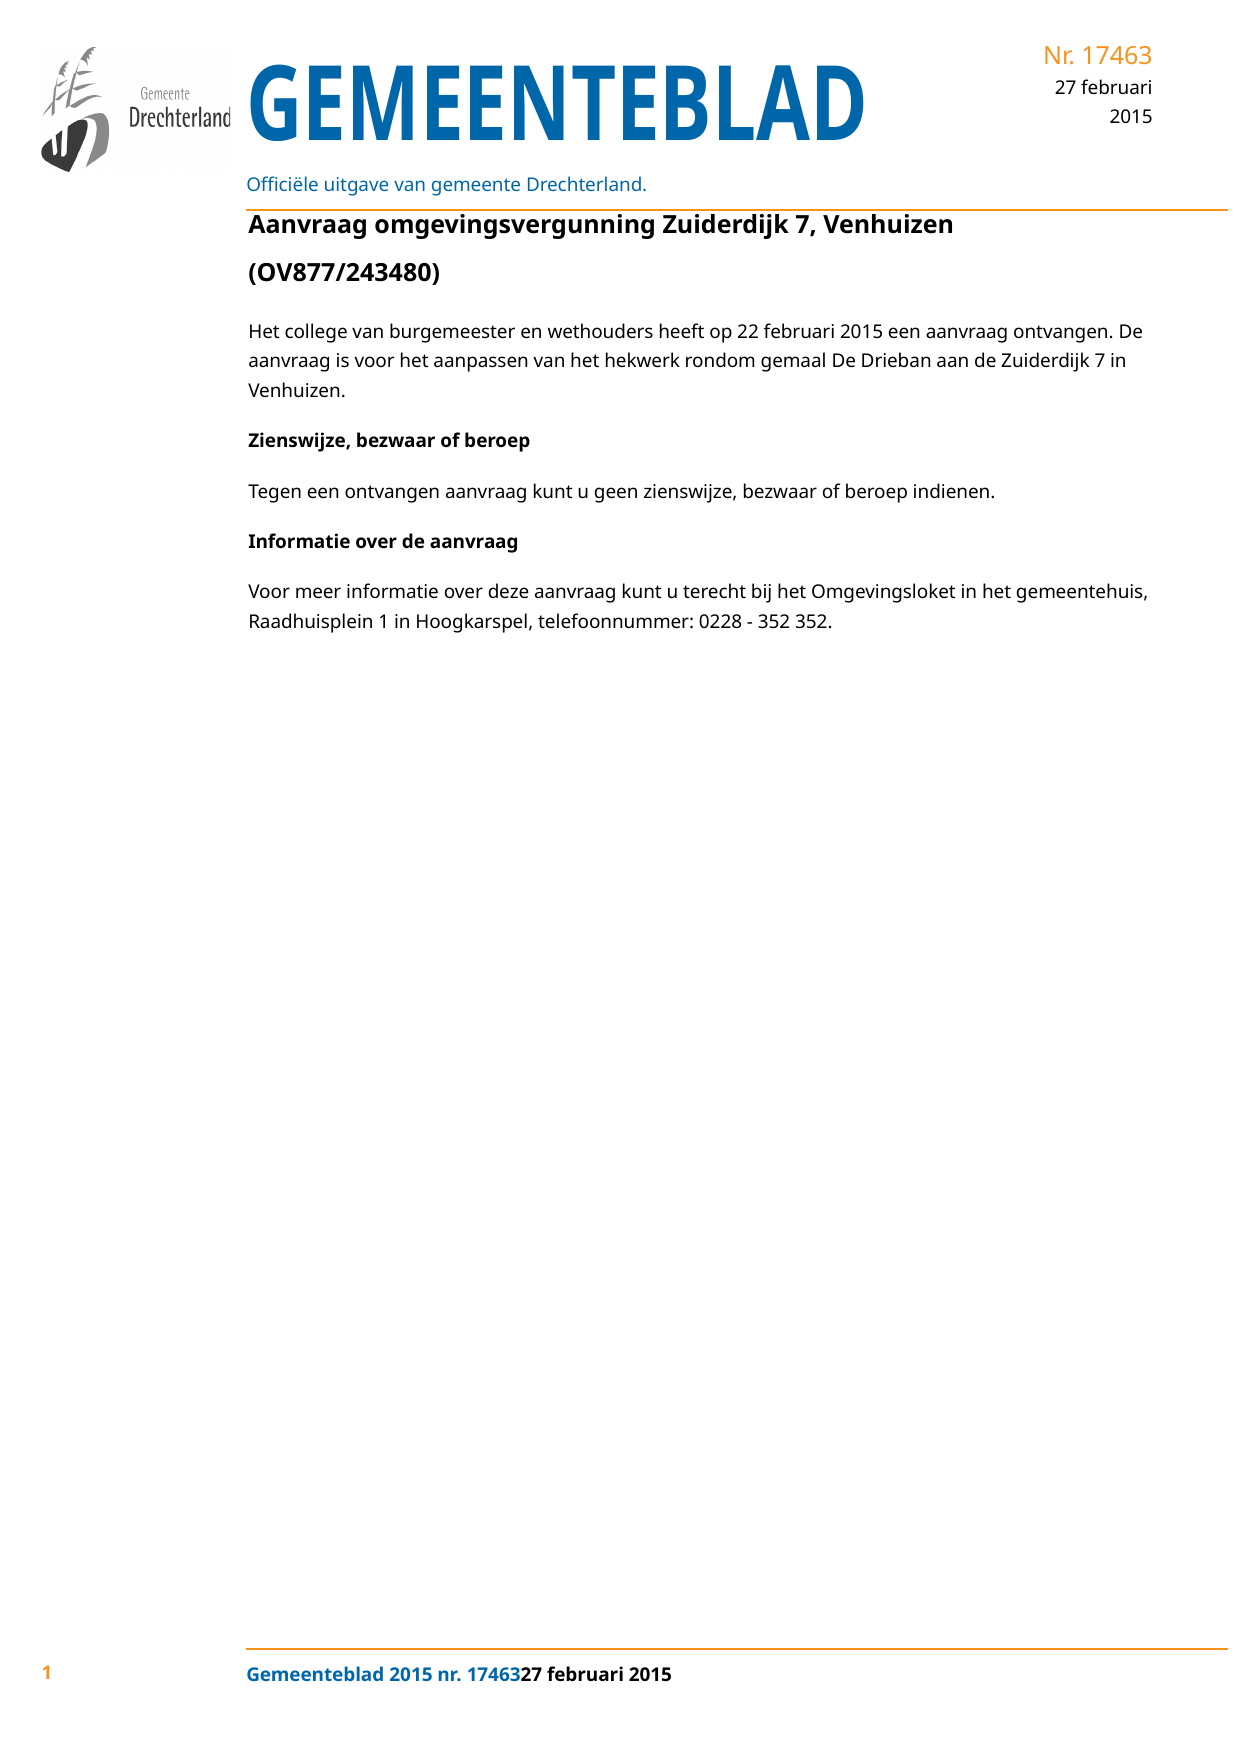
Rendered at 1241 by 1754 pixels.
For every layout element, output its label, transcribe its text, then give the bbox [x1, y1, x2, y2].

text Voor meer informatie over deze aanvraag kunt u terecht bij het Omgevingsloket in het gemeentehuis, Raadhuisplein 1 in Hoogkarspel, telefoonnummer: 0228 - 352 352. [248, 579, 1152, 634]
text Aanvraag omgevingsvergunning Zuiderdijk 7, Venhuizen (OV877/243480) [248, 211, 1152, 288]
text Informatie over de aanvraag [248, 528, 1152, 554]
picture [41, 47, 231, 172]
text Het college van burgemeester en wethouders heeft op 22 februari 2015 een aanvraag ontvangen. De aanvraag is voor het aanpassen van het hekwerk rondom gemaal De Drieban aan de Zuiderdijk 7 in Venhuizen. [248, 318, 1152, 403]
text Tegen een ontvangen aanvraag kunt u geen zienswijze, bezwaar of beroep indienen. [248, 478, 1152, 504]
text Zienswijze, bezwaar of beroep [248, 427, 1152, 453]
